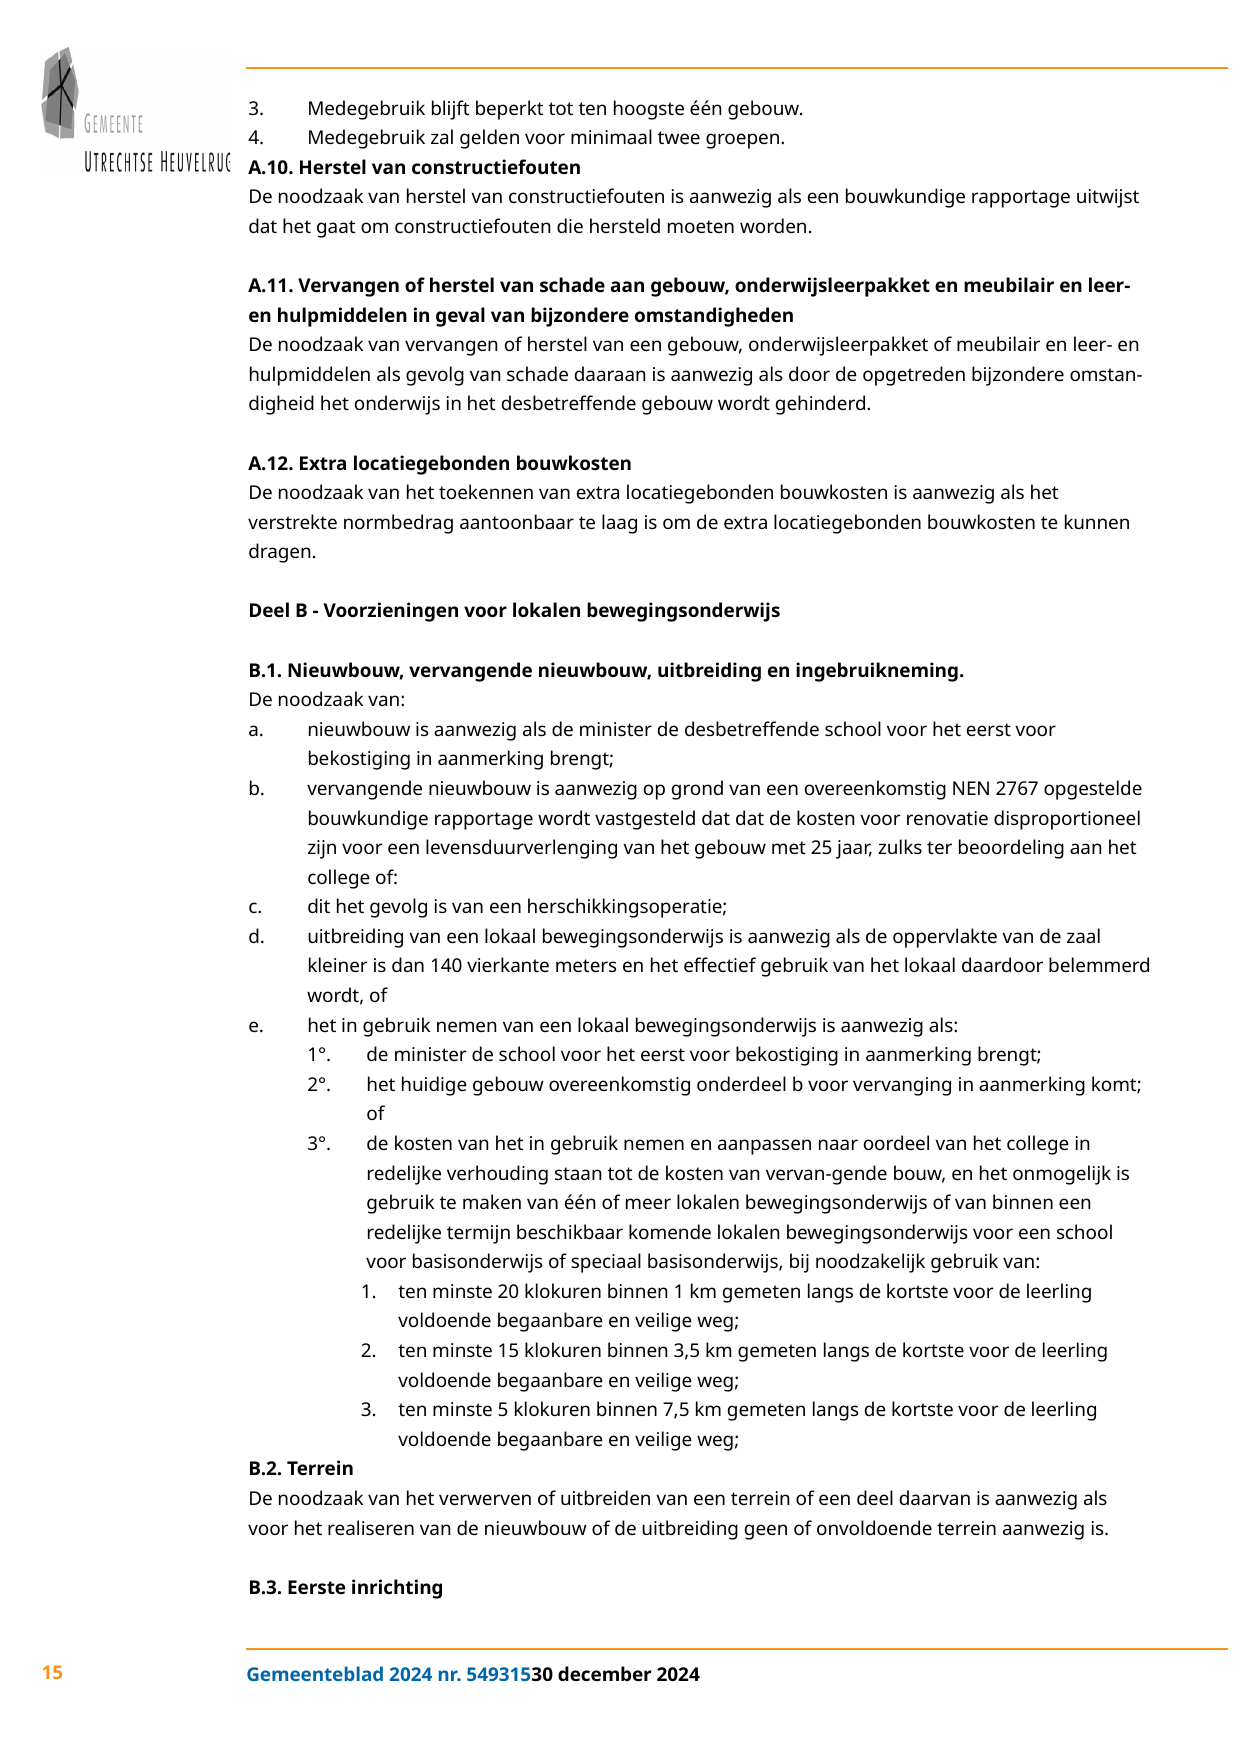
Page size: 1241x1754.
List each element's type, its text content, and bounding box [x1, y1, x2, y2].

text De noodzaak van het toekennen van extra locatiegebonden bouwkosten is aanwezig als het verstrekte normbedrag aantoonbaar te laag is om de extra locatiegebonden bouwkosten te kunnen dragen. [248, 479, 1152, 564]
text B.2. Terrein [248, 1456, 1152, 1481]
text A.10. Herstel van constructiefouten [248, 154, 1152, 180]
list Medegebruik blijft beperkt tot ten hoogste één gebouw. [248, 95, 1152, 121]
list ten minste 15 klokuren binnen 3,5 km gemeten langs de kortste voor de leerling voldoende begaanbare en veilige weg; [361, 1337, 1152, 1393]
text De noodzaak van herstel van constructiefouten is aanwezig als een bouwkundige rapportage uitwijst dat het gaat om constructiefouten die hersteld moeten worden. [248, 183, 1152, 239]
list Medegebruik zal gelden voor minimaal twee groepen. [248, 124, 1152, 150]
text De noodzaak van vervangen of herstel van een gebouw, onderwijsleerpakket of meubilair en leer- en hulpmiddelen als gevolg van schade daaraan is aanwezig als door de opgetreden bijzondere omstan-digheid het onderwijs in het desbetreffende gebouw wordt gehinderd. [248, 331, 1152, 416]
list het in gebruik nemen van een lokaal bewegingsonderwijs is aanwezig als: [248, 1012, 1152, 1038]
text B.1. Nieuwbouw, vervangende nieuwbouw, uitbreiding en ingebruikneming. [248, 657, 1152, 683]
text Deel B - Voorzieningen voor lokalen bewegingsonderwijs [248, 598, 1152, 623]
list ten minste 20 klokuren binnen 1 km gemeten langs de kortste voor de leerling voldoende begaanbare en veilige weg; [361, 1278, 1152, 1333]
list nieuwbouw is aanwezig als de minister de desbetreffende school voor het eerst voor bekostiging in aanmerking brengt; [248, 716, 1152, 771]
list het huidige gebouw overeenkomstig onderdeel b voor vervanging in aanmerking komt; of [307, 1071, 1152, 1126]
text B.3. Eerste inrichting [248, 1574, 1152, 1600]
text A.12. Extra locatiegebonden bouwkosten [248, 450, 1152, 476]
list vervangende nieuwbouw is aanwezig op grond van een overeenkomstig NEN 2767 opgestelde bouwkundige rapportage wordt vastgesteld dat dat de kosten voor renovatie disproportioneel zijn voor een levensduurverlenging van het gebouw met 25 jaar, zulks ter beoordeling aan het college of: [248, 775, 1152, 890]
list de kosten van het in gebruik nemen en aanpassen naar oordeel van het college in redelijke verhouding staan tot de kosten van vervan-gende bouw, en het onmogelijk is gebruik te maken van één of meer lokalen bewegingsonderwijs of van binnen een redelijke termijn beschikbaar komende lokalen bewegingsonderwijs voor een school voor basisonderwijs of speciaal basisonderwijs, bij noodzakelijk gebruik van: [307, 1130, 1152, 1274]
list dit het gevolg is van een herschikkingsoperatie; [248, 893, 1152, 919]
text A.11. Vervangen of herstel van schade aan gebouw, onderwijsleerpakket en meubilair en leer- en hulpmiddelen in geval van bijzondere omstandigheden [248, 272, 1152, 328]
text De noodzaak van het verwerven of uitbreiden van een terrein of een deel daarvan is aanwezig als voor het realiseren van de nieuwbouw of de uitbreiding geen of onvoldoende terrein aanwezig is. [248, 1485, 1152, 1541]
list ten minste 5 klokuren binnen 7,5 km gemeten langs de kortste voor de leerling voldoende begaanbare en veilige weg; [361, 1396, 1152, 1452]
text De noodzaak van: [248, 686, 1152, 712]
list de minister de school voor het eerst voor bekostiging in aanmerking brengt; [307, 1041, 1152, 1067]
list uitbreiding van een lokaal bewegingsonderwijs is aanwezig als de oppervlakte van de zaal kleiner is dan 140 vierkante meters en het effectief gebruik van het lokaal daardoor belemmerd wordt, of [248, 923, 1152, 1008]
picture [41, 47, 231, 172]
